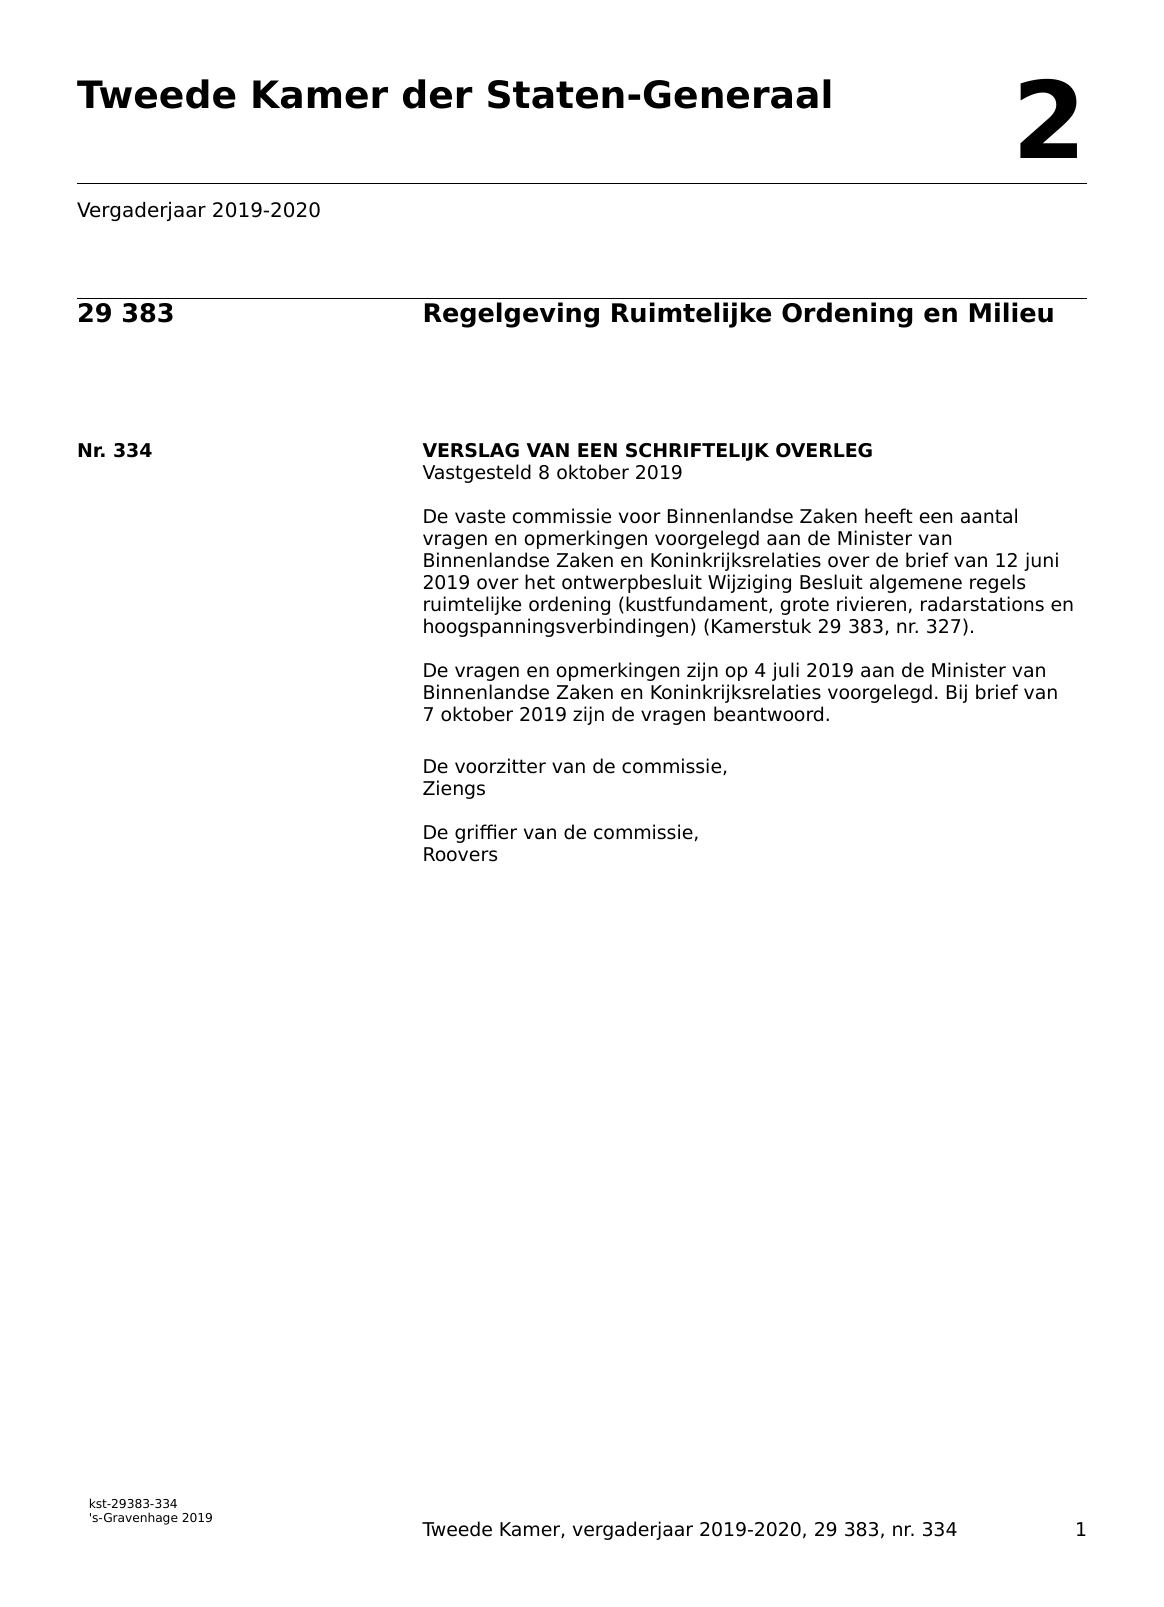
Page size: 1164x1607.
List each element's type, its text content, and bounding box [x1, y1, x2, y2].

table_header 2 [886, 59, 1087, 183]
text De vragen en opmerkingen zijn op 4 juli 2019 aan de Minister van Binnenlandse Zaken en Koninkrijksrelaties voorgelegd. Bij brief van 7 oktober 2019 zijn de vragen beantwoord. [422, 660, 1087, 726]
subtitle Nr. 334 VERSLAG VAN EEN SCHRIFTELIJK OVERLEG [77, 440, 1087, 462]
table_header Tweede Kamer der Staten-Generaal [77, 59, 886, 183]
text De vaste commissie voor Binnenlandse Zaken heeft een aantal vragen en opmerkingen voorgelegd aan de Minister van Binnenlandse Zaken en Koninkrijksrelaties over de brief van 12 juni 2019 over het ontwerpbesluit Wijziging Besluit algemene regels ruimtelijke ordening (kustfundament, grote rivieren, radarstations en hoogspanningsverbindingen) (Kamerstuk 29 383, nr. 327). [422, 506, 1087, 638]
text De griffier van de commissie, Roovers [422, 822, 1087, 866]
text kst-29383-334 [88, 1497, 323, 1511]
table_cell Vergaderjaar 2019-2020 [77, 184, 1087, 298]
subtitle 29 383 Regelgeving Ruimtelijke Ordening en Milieu [77, 299, 1087, 329]
text Vastgesteld 8 oktober 2019 [422, 462, 1087, 484]
text De voorzitter van de commissie, Ziengs [422, 756, 1087, 800]
text 's-Gravenhage 2019 [88, 1511, 323, 1525]
